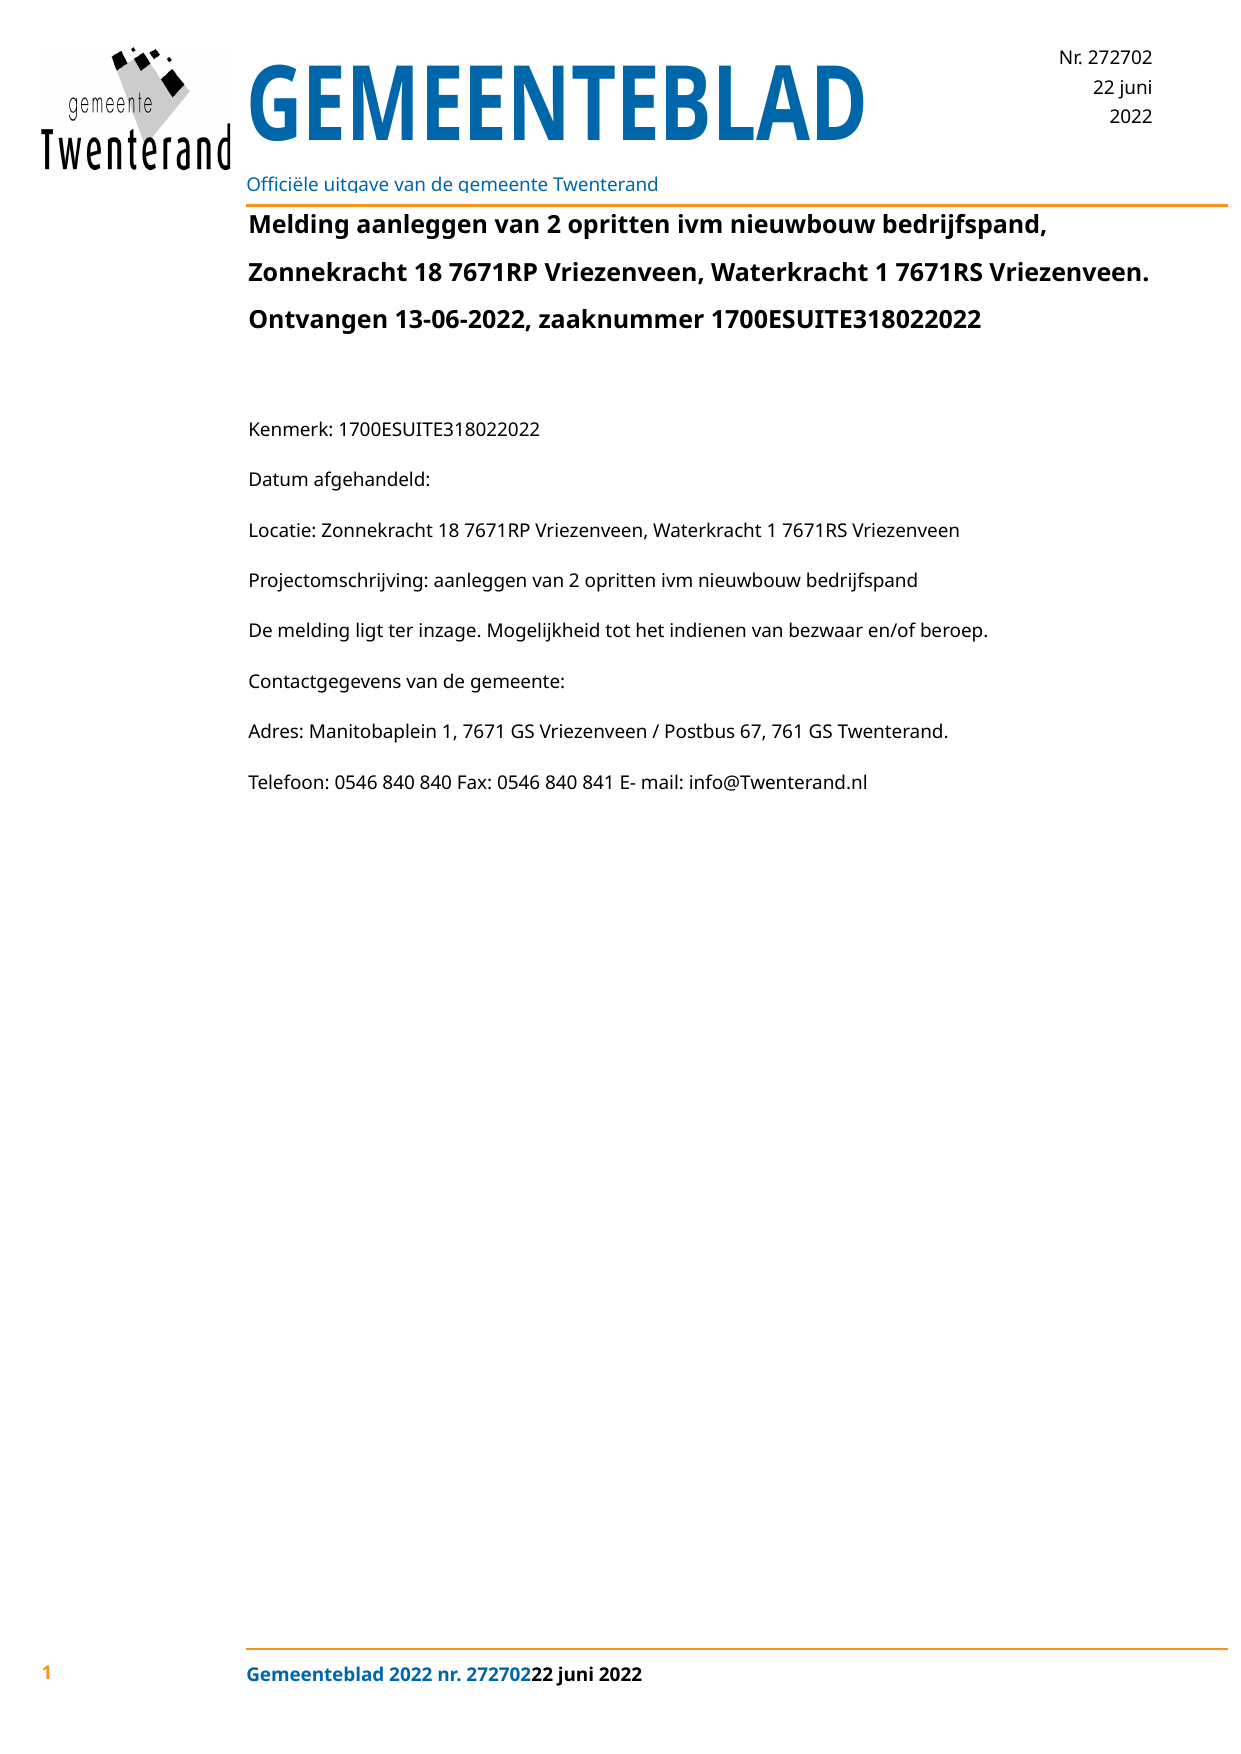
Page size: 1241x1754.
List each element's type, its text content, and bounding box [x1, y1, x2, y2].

text Locatie: Zonnekracht 18 7671RP Vriezenveen, Waterkracht 1 7671RS Vriezenveen [248, 517, 1152, 542]
text Kenmerk: 1700ESUITE318022022 [248, 416, 1152, 442]
text De melding ligt ter inzage. Mogelijkheid tot het indienen van bezwaar en/of beroep. [248, 618, 1152, 643]
text Contactgegevens van de gemeente: [248, 668, 1152, 694]
text Adres: Manitobaplein 1, 7671 GS Vriezenveen / Postbus 67, 761 GS Twenterand. [248, 718, 1152, 744]
picture [41, 47, 231, 172]
text Datum afgehandeld: [248, 466, 1152, 492]
text Melding aanleggen van 2 opritten ivm nieuwbouw bedrijfspand, Zonnekracht 18 7671RP Vriezenveen, Waterkracht 1 7671RS Vriezenveen. Ontvangen 13-06-2022, zaaknummer 1700ESUITE318022022 [248, 207, 1152, 336]
text Projectomschrijving: aanleggen van 2 opritten ivm nieuwbouw bedrijfspand [248, 567, 1152, 593]
text Telefoon: 0546 840 840 Fax: 0546 840 841 E- mail: info@Twenterand.nl [248, 769, 1152, 794]
